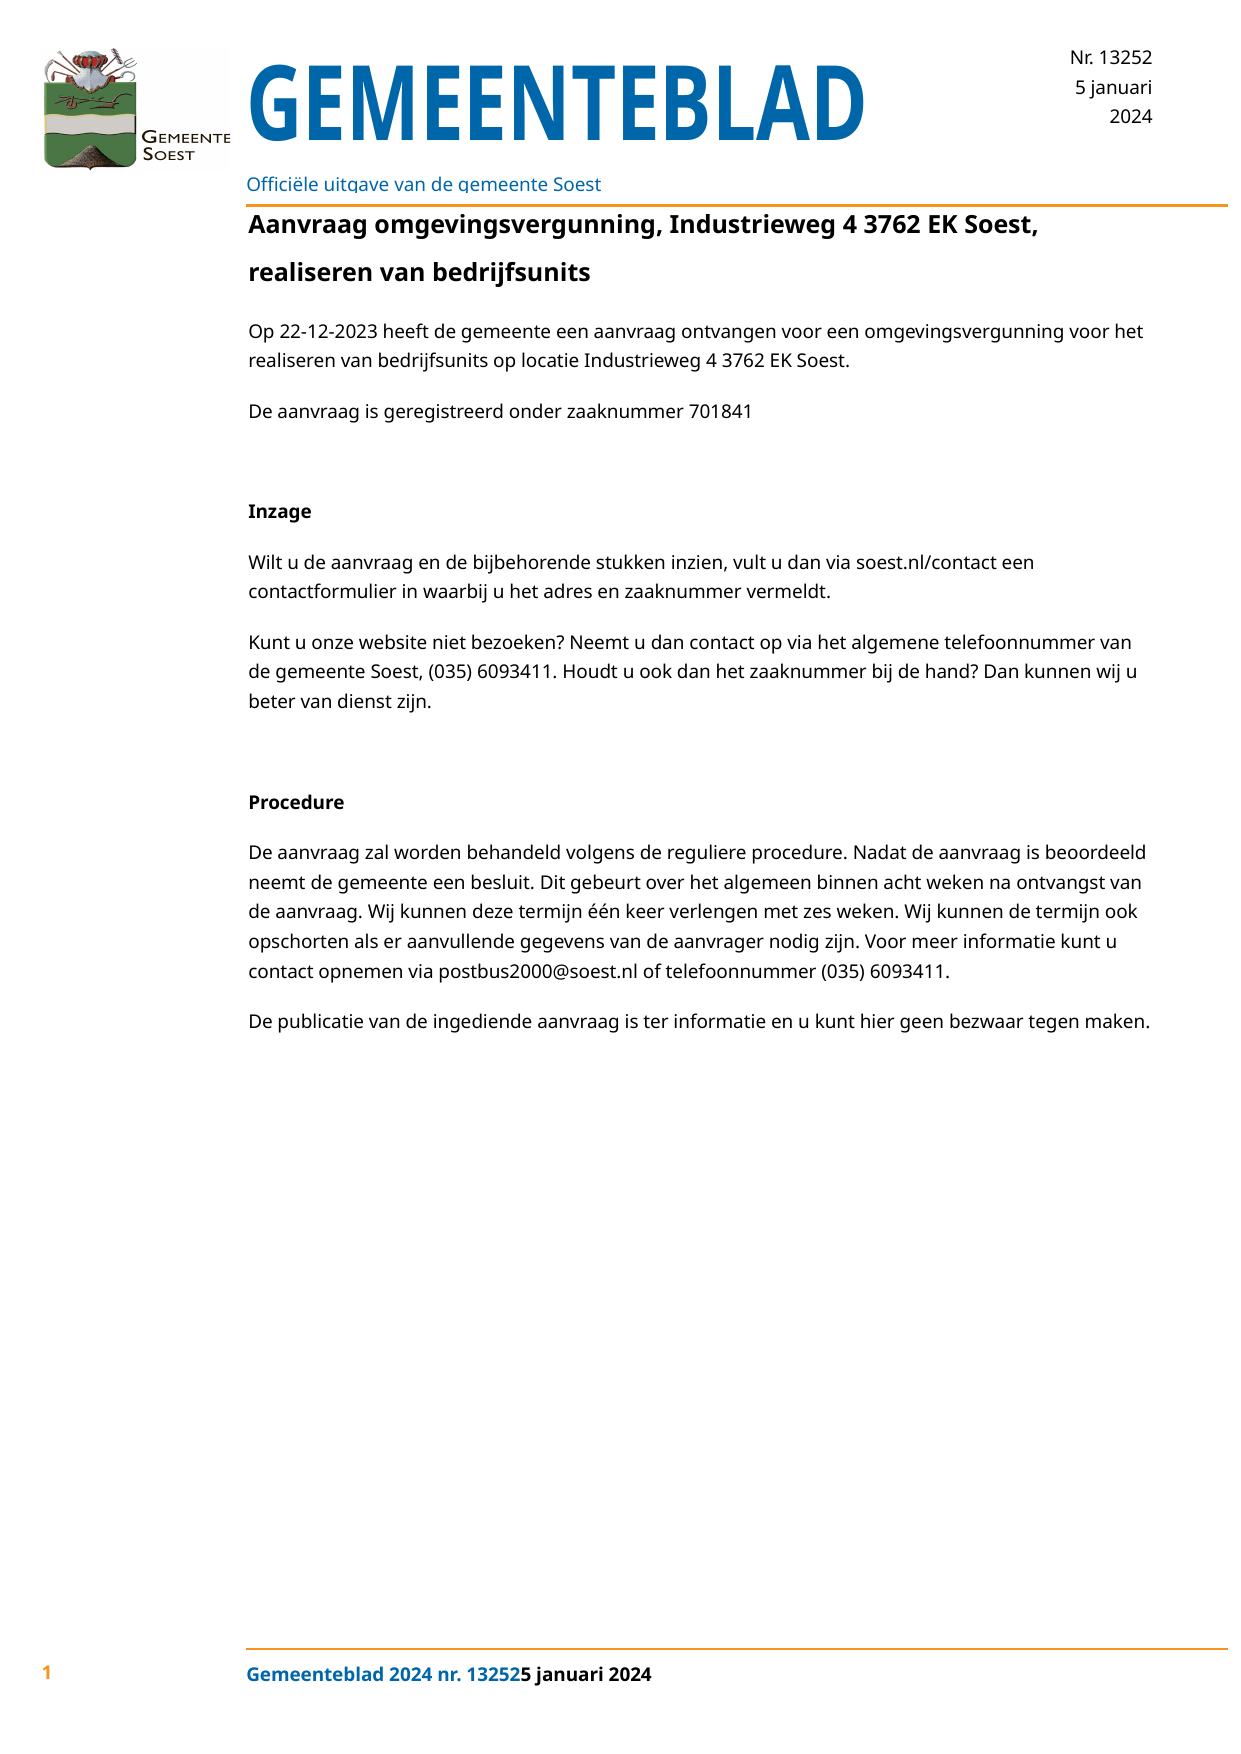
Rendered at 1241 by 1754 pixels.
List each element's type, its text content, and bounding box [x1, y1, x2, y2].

text Procedure [248, 789, 1152, 815]
text De aanvraag is geregistreerd onder zaaknummer 701841 [248, 398, 1152, 424]
text Kunt u onze website niet bezoeken? Neemt u dan contact op via het algemene telefoonnummer van de gemeente Soest, (035) 6093411. Houdt u ook dan het zaaknummer bij de hand? Dan kunnen wij u beter van dienst zijn. [248, 629, 1152, 714]
text Aanvraag omgevingsvergunning, Industrieweg 4 3762 EK Soest, realiseren van bedrijfsunits [248, 207, 1152, 288]
picture [41, 47, 231, 172]
text De aanvraag zal worden behandeld volgens de reguliere procedure. Nadat de aanvraag is beoordeeld neemt de gemeente een besluit. Dit gebeurt over het algemeen binnen acht weken na ontvangst van de aanvraag. Wij kunnen deze termijn één keer verlengen met zes weken. Wij kunnen de termijn ook opschorten als er aanvullende gegevens van de aanvrager nodig zijn. Voor meer informatie kunt u contact opnemen via postbus2000@soest.nl of telefoonnummer (035) 6093411. [248, 839, 1152, 984]
text Op 22-12-2023 heeft de gemeente een aanvraag ontvangen voor een omgevingsvergunning voor het realiseren van bedrijfsunits op locatie Industrieweg 4 3762 EK Soest. [248, 318, 1152, 373]
text Inzage [248, 499, 1152, 524]
text Wilt u de aanvraag en de bijbehorende stukken inzien, vult u dan via soest.nl/contact een contactformulier in waarbij u het adres en zaaknummer vermeldt. [248, 549, 1152, 604]
text De publicatie van de ingediende aanvraag is ter informatie en u kunt hier geen bezwaar tegen maken. [248, 1008, 1152, 1034]
